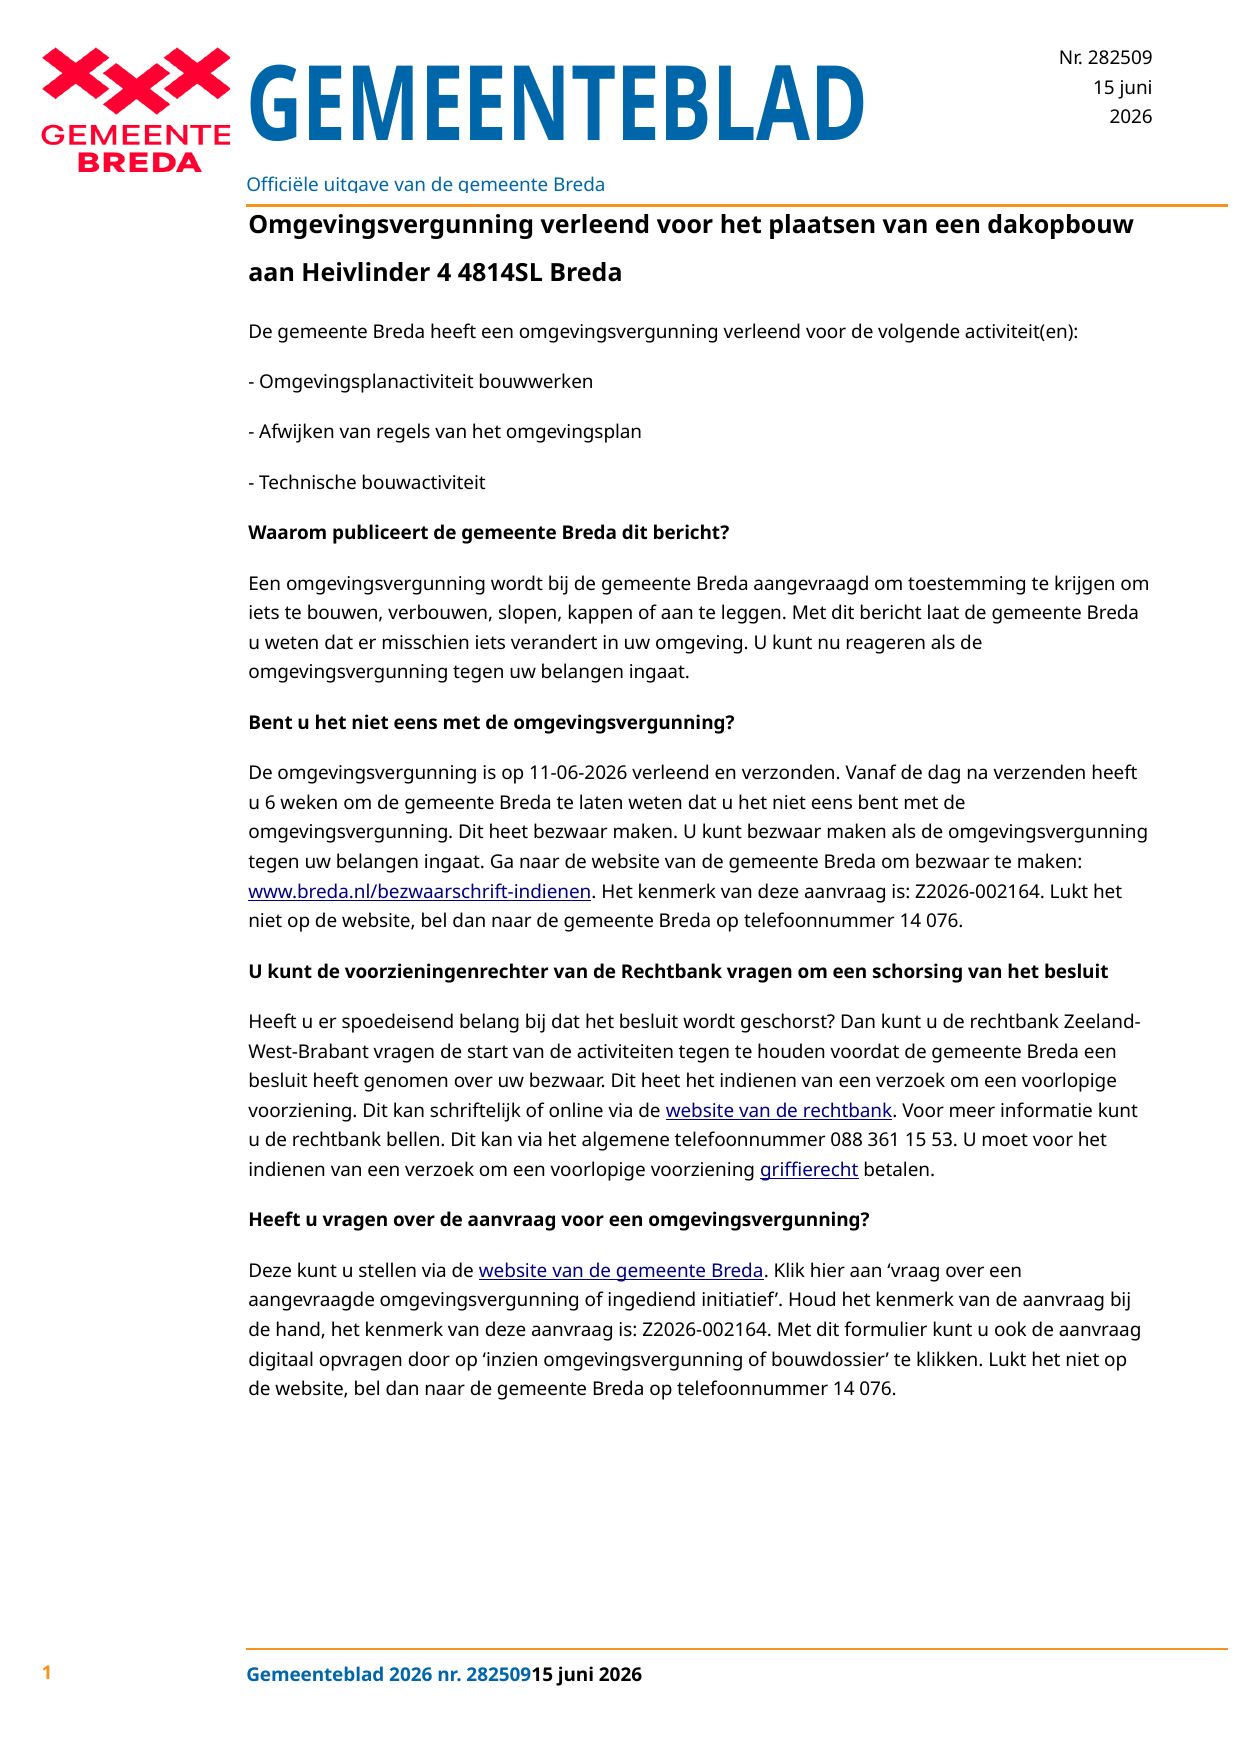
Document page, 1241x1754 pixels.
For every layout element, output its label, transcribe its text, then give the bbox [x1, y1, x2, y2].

text Een omgevingsvergunning wordt bij de gemeente Breda aangevraagd om toestemming te krijgen om iets te bouwen, verbouwen, slopen, kappen of aan te leggen. Met dit bericht laat de gemeente Breda u weten dat er misschien iets verandert in uw omgeving. U kunt nu reageren als de omgevingsvergunning tegen uw belangen ingaat. [248, 570, 1152, 684]
text Heeft u vragen over de aanvraag voor een omgevingsvergunning? [248, 1207, 1152, 1232]
text - Afwijken van regels van het omgevingsplan [248, 419, 1152, 444]
text Omgevingsvergunning verleend voor het plaatsen van een dakopbouw aan Heivlinder 4 4814SL Breda [248, 207, 1152, 288]
text Waarom publiceert de gemeente Breda dit bericht? [248, 519, 1152, 545]
text Deze kunt u stellen via de website van de gemeente Breda. Klik hier aan ‘vraag over een aangevraagde omgevingsvergunning of ingediend initiatief’. Houd het kenmerk van de aanvraag bij de hand, het kenmerk van deze aanvraag is: Z2026-002164. Met dit formulier kunt u ook de aanvraag digitaal opvragen door op ‘inzien omgevingsvergunning of bouwdossier’ te klikken. Lukt het niet op de website, bel dan naar de gemeente Breda op telefoonnummer 14 076. [248, 1257, 1152, 1401]
text U kunt de voorzieningenrechter van de Rechtbank vragen om een schorsing van het besluit [248, 958, 1152, 984]
text Bent u het niet eens met de omgevingsvergunning? [248, 709, 1152, 735]
text De omgevingsvergunning is op 11-06-2026 verleend en verzonden. Vanaf de dag na verzenden heeft u 6 weken om de gemeente Breda te laten weten dat u het niet eens bent met de omgevingsvergunning. Dit heet bezwaar maken. U kunt bezwaar maken als de omgevingsvergunning tegen uw belangen ingaat. Ga naar de website van de gemeente Breda om bezwaar te maken: www.breda.nl/bezwaarschrift-indienen. Het kenmerk van deze aanvraag is: Z2026-002164. Lukt het niet op de website, bel dan naar de gemeente Breda op telefoonnummer 14 076. [248, 759, 1152, 933]
text - Technische bouwactiviteit [248, 469, 1152, 495]
picture [41, 47, 231, 172]
text De gemeente Breda heeft een omgevingsvergunning verleend voor de volgende activiteit(en): [248, 318, 1152, 344]
text - Omgevingsplanactiviteit bouwwerken [248, 368, 1152, 394]
text Heeft u er spoedeisend belang bij dat het besluit wordt geschorst? Dan kunt u de rechtbank Zeeland-West-Brabant vragen de start van de activiteiten tegen te houden voordat de gemeente Breda een besluit heeft genomen over uw bezwaar. Dit heet het indienen van een verzoek om een voorlopige voorziening. Dit kan schriftelijk of online via de website van de rechtbank. Voor meer informatie kunt u de rechtbank bellen. Dit kan via het algemene telefoonnummer 088 361 15 53. U moet voor het indienen van een verzoek om een voorlopige voorziening griffierecht betalen. [248, 1008, 1152, 1182]
